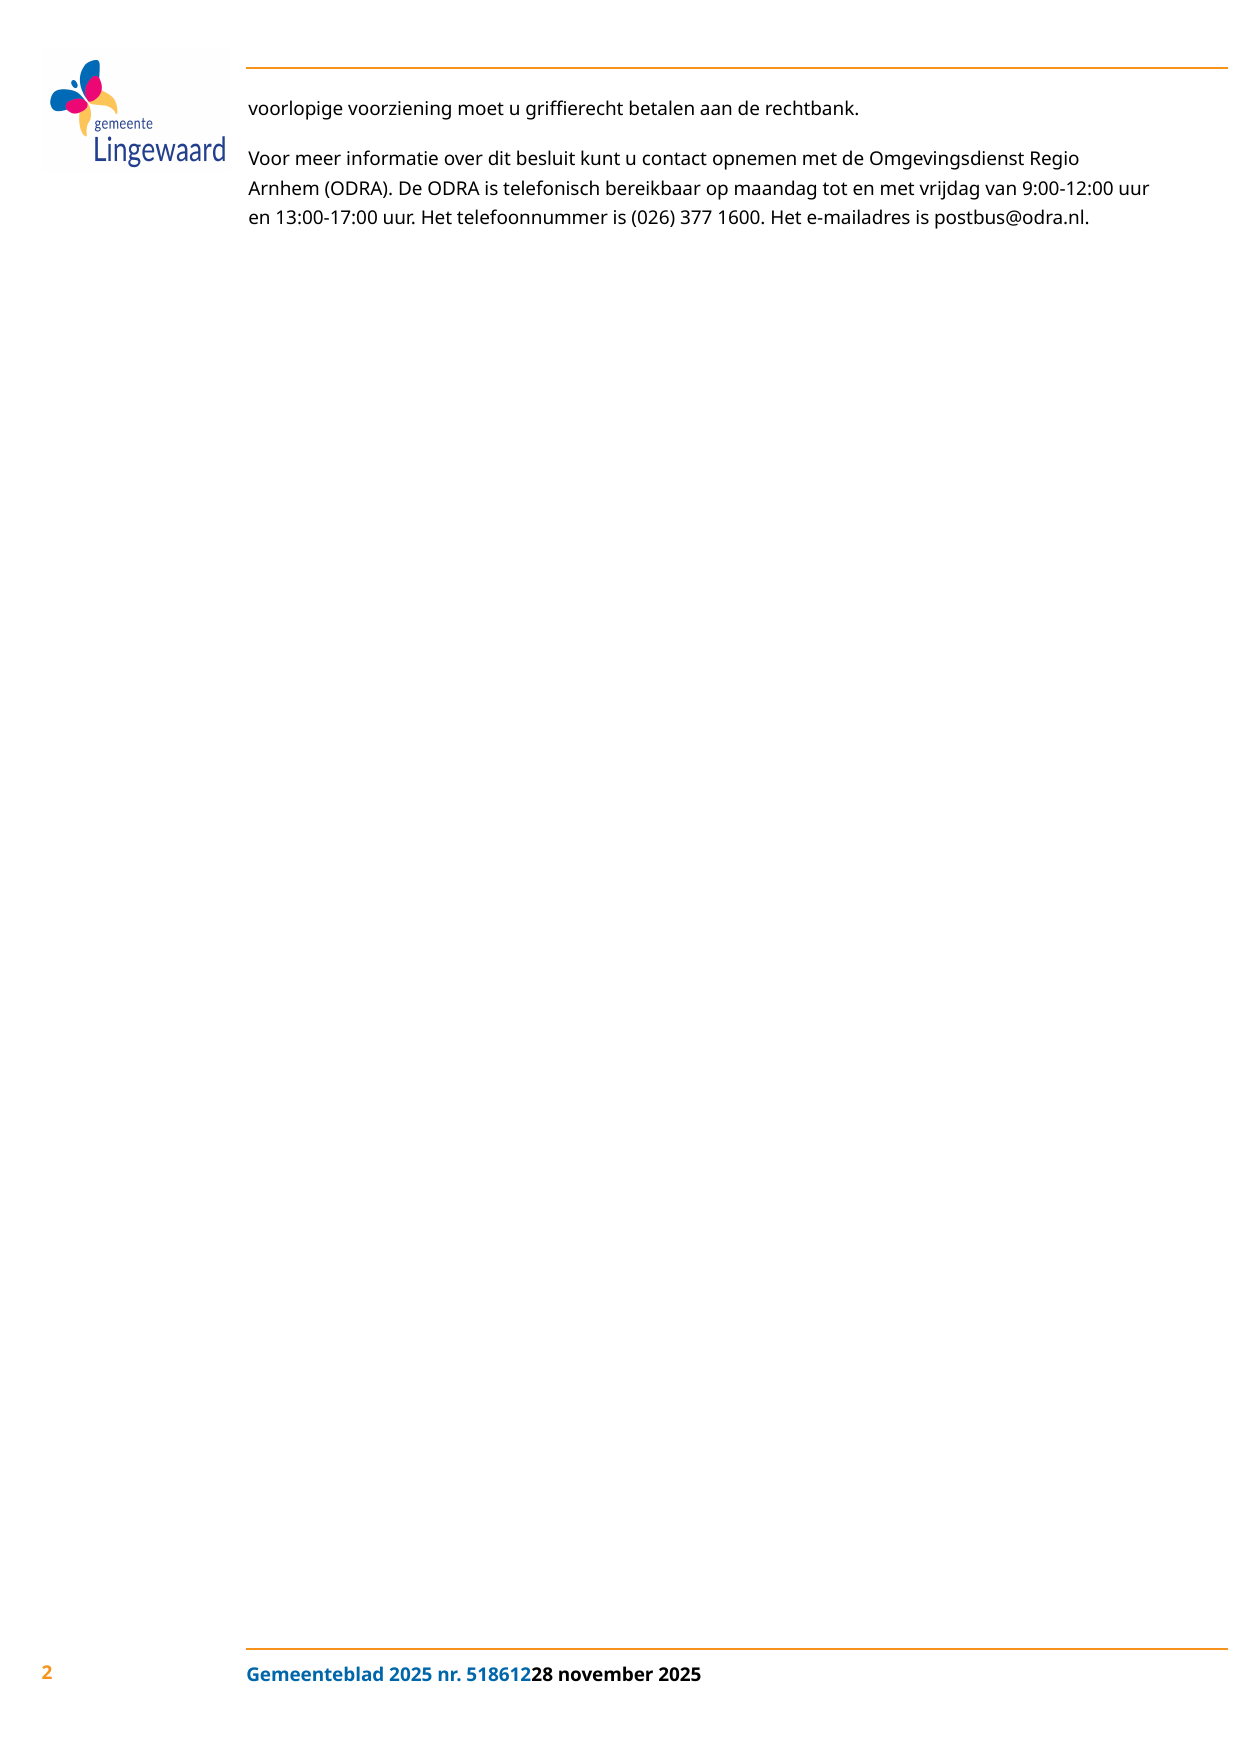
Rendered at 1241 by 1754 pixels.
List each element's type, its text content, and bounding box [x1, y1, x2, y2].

picture [41, 47, 231, 172]
text voorlopige voorziening moet u griffierecht betalen aan de rechtbank. [248, 95, 1152, 121]
text Voor meer informatie over dit besluit kunt u contact opnemen met de Omgevingsdienst Regio Arnhem (ODRA). De ODRA is telefonisch bereikbaar op maandag tot en met vrijdag van 9:00-12:00 uur en 13:00-17:00 uur. Het telefoonnummer is (026) 377 1600. Het e-mailadres is postbus@odra.nl. [248, 145, 1152, 230]
